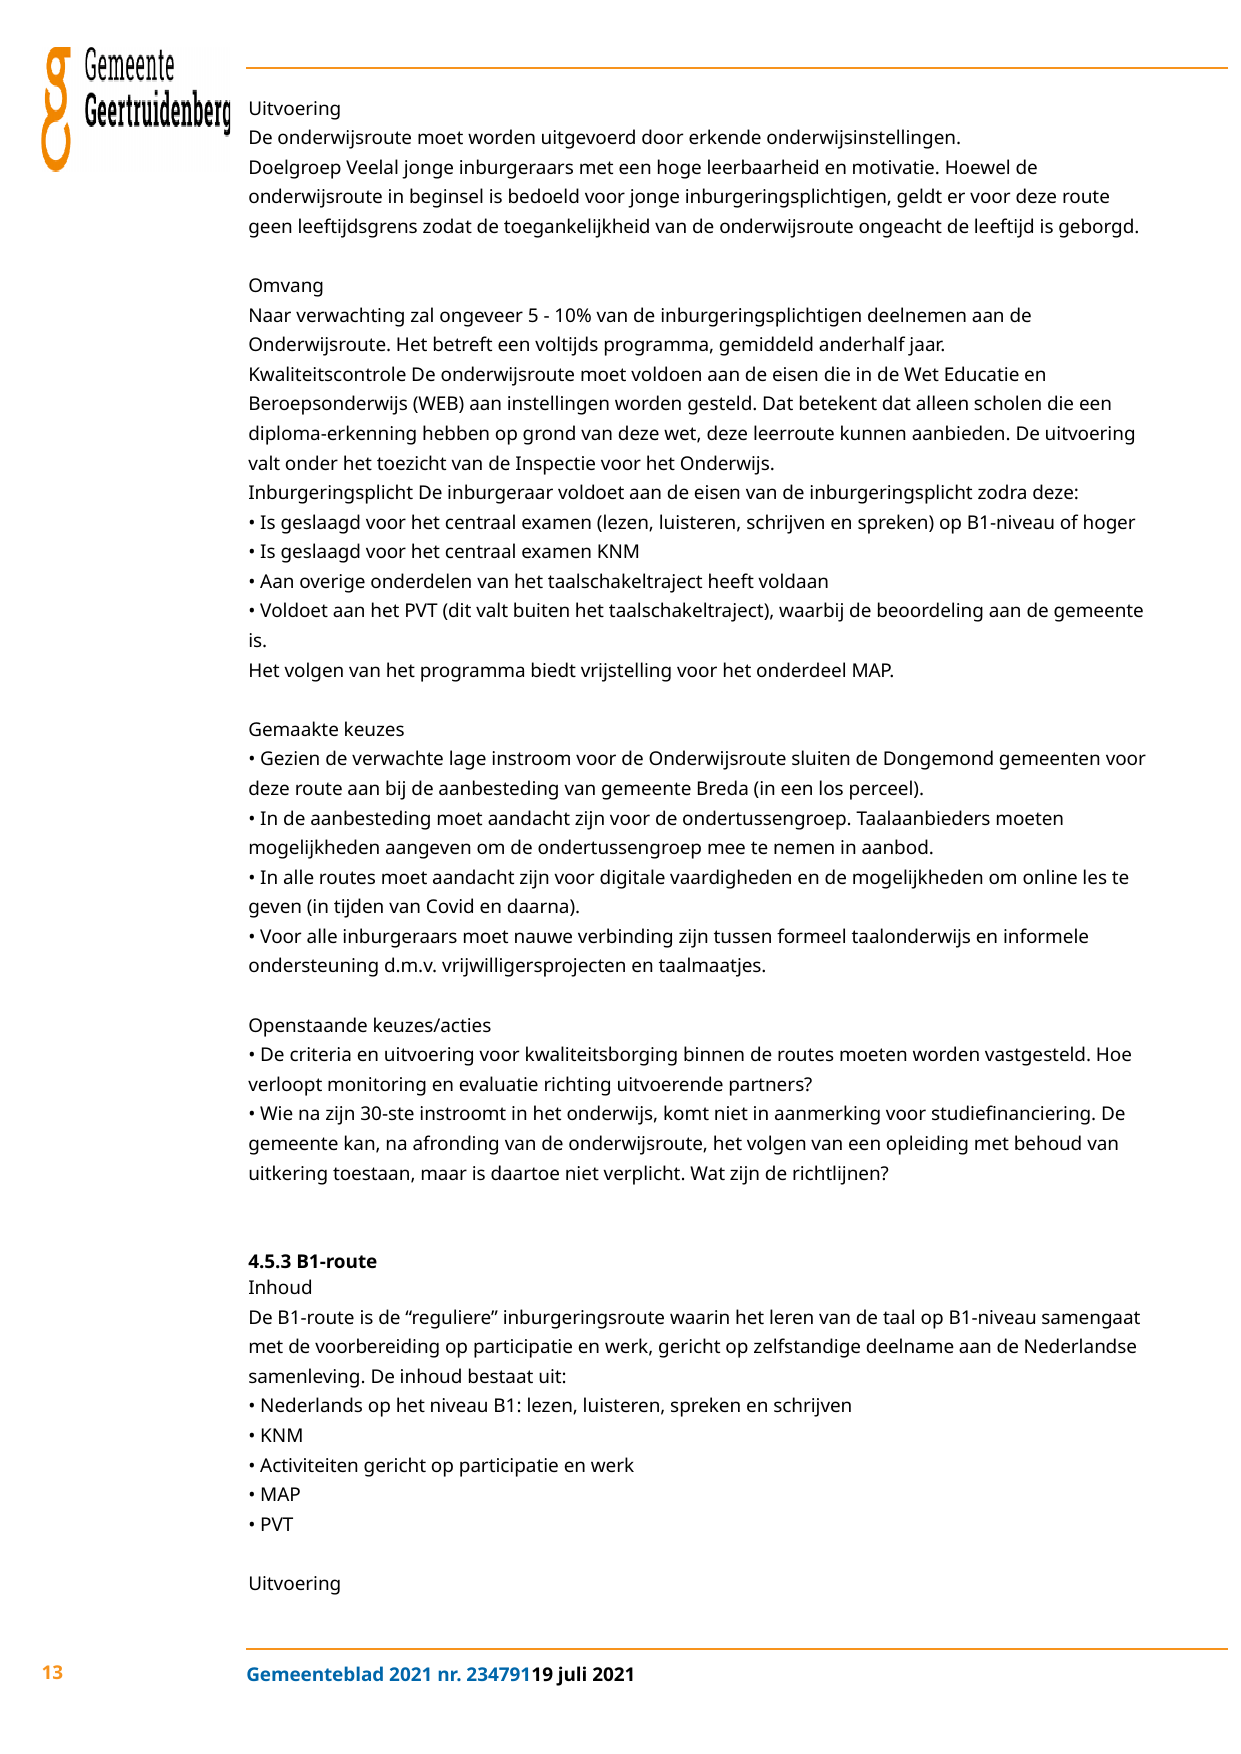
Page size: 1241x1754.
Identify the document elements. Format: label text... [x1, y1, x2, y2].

text • Voldoet aan het PVT (dit valt buiten het taalschakeltraject), waarbij de beoordeling aan de gemeente is. [248, 598, 1152, 653]
text De onderwijsroute moet worden uitgevoerd door erkende onderwijsinstellingen. [248, 124, 1152, 150]
text Het volgen van het programma biedt vrijstelling voor het onderdeel MAP. [248, 657, 1152, 683]
text • Activiteiten gericht op participatie en werk [248, 1452, 1152, 1477]
text Uitvoering [248, 1570, 1152, 1596]
text Naar verwachting zal ongeveer 5 - 10% van de inburgeringsplichtigen deelnemen aan de Onderwijsroute. Het betreft een voltijds programma, gemiddeld anderhalf jaar. [248, 302, 1152, 357]
text Omvang [248, 272, 1152, 298]
text Gemaakte keuzes [248, 716, 1152, 742]
text • Aan overige onderdelen van het taalschakeltraject heeft voldaan [248, 568, 1152, 594]
text Openstaande keuzes/acties [248, 1012, 1152, 1038]
text Kwaliteitscontrole De onderwijsroute moet voldoen aan de eisen die in de Wet Educatie en Beroepsonderwijs (WEB) aan instellingen worden gesteld. Dat betekent dat alleen scholen die een diploma-erkenning hebben op grond van deze wet, deze leerroute kunnen aanbieden. De uitvoering valt onder het toezicht van de Inspectie voor het Onderwijs. [248, 361, 1152, 476]
text 4.5.3 B1-route [248, 1248, 1152, 1274]
text • In alle routes moet aandacht zijn voor digitale vaardigheden en de mogelijkheden om online les te geven (in tijden van Covid en daarna). [248, 864, 1152, 919]
text • De criteria en uitvoering voor kwaliteitsborging binnen de routes moeten worden vastgesteld. Hoe verloopt monitoring en evaluatie richting uitvoerende partners? [248, 1041, 1152, 1097]
text Uitvoering [248, 95, 1152, 121]
text • Is geslaagd voor het centraal examen KNM [248, 538, 1152, 564]
text De B1-route is de “reguliere” inburgeringsroute waarin het leren van de taal op B1-niveau samengaat met de voorbereiding op participatie en werk, gericht op zelfstandige deelname aan de Nederlandse samenleving. De inhoud bestaat uit: [248, 1304, 1152, 1389]
text • Nederlands op het niveau B1: lezen, luisteren, spreken en schrijven [248, 1393, 1152, 1418]
text • Gezien de verwachte lage instroom voor de Onderwijsroute sluiten de Dongemond gemeenten voor deze route aan bij de aanbesteding van gemeente Breda (in een los perceel). [248, 746, 1152, 801]
text Inhoud [248, 1274, 1152, 1300]
text • Wie na zijn 30-ste instroomt in het onderwijs, komt niet in aanmerking voor studiefinanciering. De gemeente kan, na afronding van de onderwijsroute, het volgen van een opleiding met behoud van uitkering toestaan, maar is daartoe niet verplicht. Wat zijn de richtlijnen? [248, 1101, 1152, 1186]
text • PVT [248, 1511, 1152, 1537]
text • Voor alle inburgeraars moet nauwe verbinding zijn tussen formeel taalonderwijs en informele ondersteuning d.m.v. vrijwilligersprojecten en taalmaatjes. [248, 923, 1152, 978]
text • In de aanbesteding moet aandacht zijn voor de ondertussengroep. Taalaanbieders moeten mogelijkheden aangeven om de ondertussengroep mee te nemen in aanbod. [248, 805, 1152, 860]
text • MAP [248, 1481, 1152, 1507]
text • KNM [248, 1422, 1152, 1448]
text Inburgeringsplicht De inburgeraar voldoet aan de eisen van de inburgeringsplicht zodra deze: [248, 479, 1152, 505]
text • Is geslaagd voor het centraal examen (lezen, luisteren, schrijven en spreken) op B1-niveau of hoger [248, 509, 1152, 535]
picture [41, 47, 231, 172]
text Doelgroep Veelal jonge inburgeraars met een hoge leerbaarheid en motivatie. Hoewel de onderwijsroute in beginsel is bedoeld voor jonge inburgeringsplichtigen, geldt er voor deze route geen leeftijdsgrens zodat de toegankelijkheid van de onderwijsroute ongeacht de leeftijd is geborgd. [248, 154, 1152, 239]
